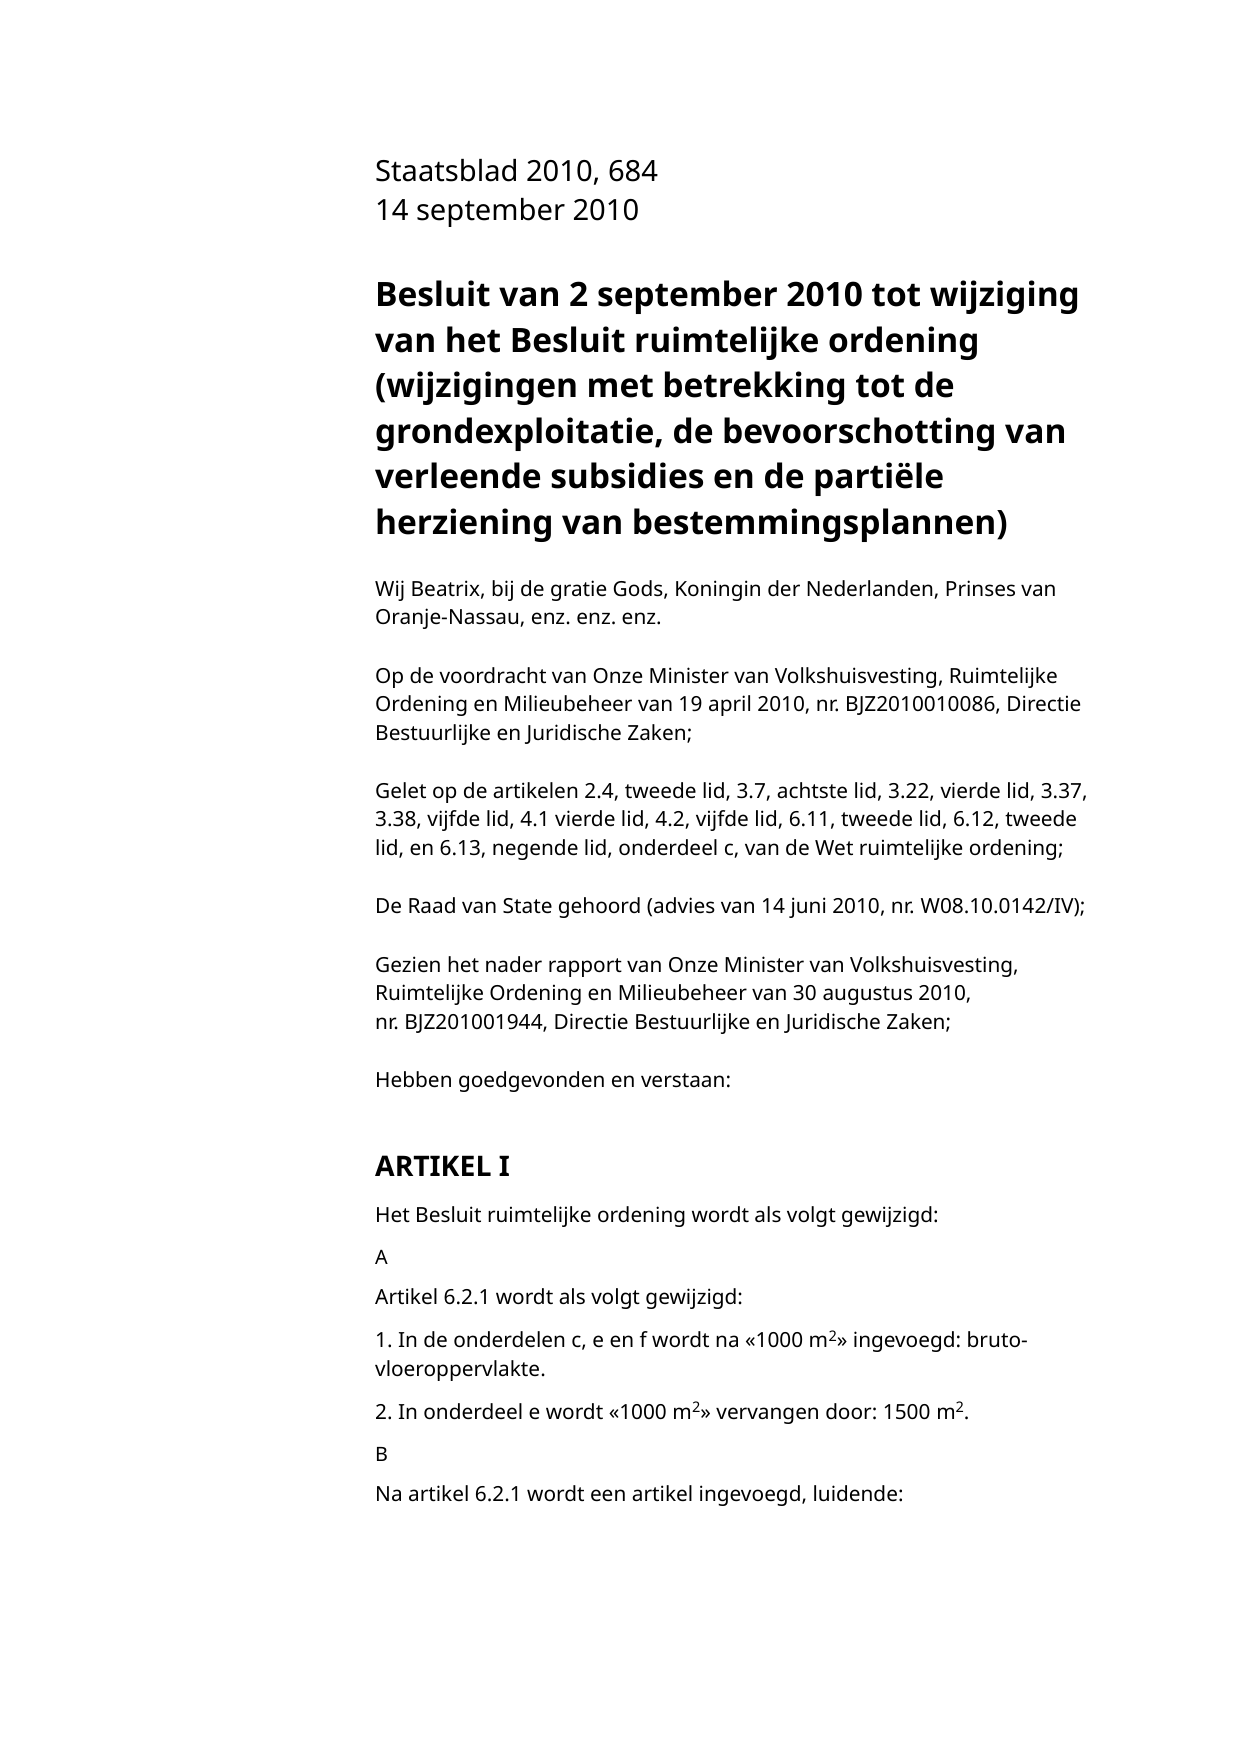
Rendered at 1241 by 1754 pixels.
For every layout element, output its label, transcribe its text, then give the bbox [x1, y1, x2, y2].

text B [375, 1441, 1090, 1468]
text 1. In de onderdelen c, e en f wordt na «1000 m2» ingevoegd: bruto-vloeroppervlakte. [375, 1325, 1090, 1382]
text Het Besluit ruimtelijke ordening wordt als volgt gewijzigd: [375, 1200, 1090, 1228]
text Hebben goedgevonden en verstaan: [375, 1065, 1090, 1094]
text Gelet op de artikelen 2.4, tweede lid, 3.7, achtste lid, 3.22, vierde lid, 3.37, 3.38, vijfde lid, 4.1 vierde lid, 4.2, vijfde lid, 6.11, tweede lid, 6.12, tweede lid, en 6.13, negende lid, onderdeel c, van de Wet ruimtelijke ordening; [375, 776, 1090, 861]
text Na artikel 6.2.1 wordt een artikel ingevoegd, luidende: [375, 1479, 1090, 1508]
subtitle ARTIKEL I [375, 1146, 1090, 1185]
text Gezien het nader rapport van Onze Minister van Volkshuisvesting, Ruimtelijke Ordening en Milieubeheer van 30 augustus 2010, nr. BJZ201001944, Directie Bestuurlijke en Juridische Zaken; [375, 950, 1090, 1035]
text Wij Beatrix, bij de gratie Gods, Koningin der Nederlanden, Prinses van Oranje-Nassau, enz. enz. enz. [375, 574, 1090, 631]
text Op de voordracht van Onze Minister van Volkshuisvesting, Ruimtelijke Ordening en Milieubeheer van 19 april 2010, nr. BJZ2010010086, Directie Bestuurlijke en Juridische Zaken; [375, 661, 1090, 746]
subtitle Besluit van 2 september 2010 tot wijziging van het Besluit ruimtelijke ordening (wijzigingen met betrekking tot de grondexploitatie, de bevoorschotting van verleende subsidies en de partiële herziening van bestemmingsplannen) [375, 271, 1090, 544]
text 14 september 2010 [375, 190, 1090, 229]
text Staatsblad 2010, 684 [375, 150, 1090, 190]
text Artikel 6.2.1 wordt als volgt gewijzigd: [375, 1282, 1090, 1310]
text De Raad van State gehoord (advies van 14 juni 2010, nr. W08.10.0142/IV); [375, 891, 1090, 920]
text 2. In onderdeel e wordt «1000 m2» vervangen door: 1500 m2. [375, 1397, 1090, 1426]
text A [375, 1243, 1090, 1270]
